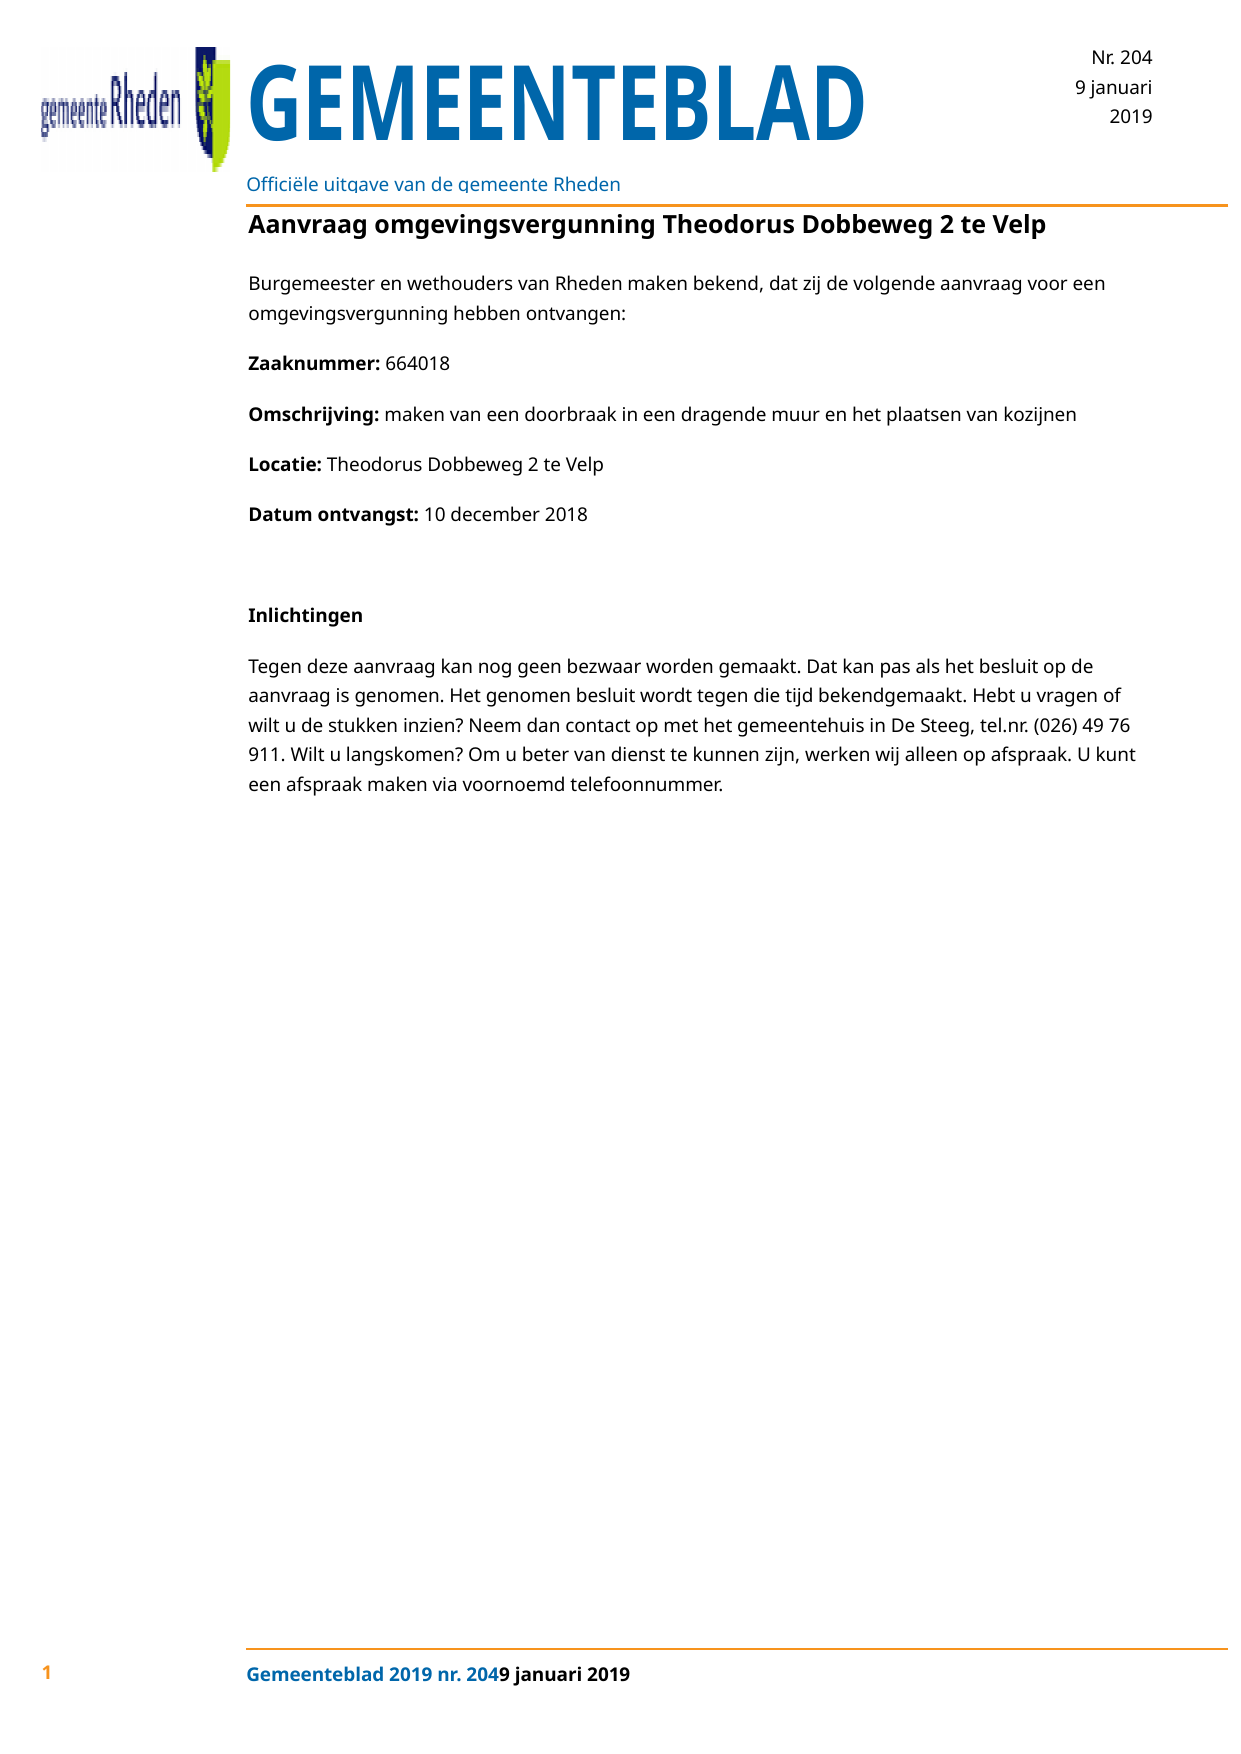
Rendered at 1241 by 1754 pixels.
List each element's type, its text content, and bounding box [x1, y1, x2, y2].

text Omschrijving: maken van een doorbraak in een dragende muur en het plaatsen van kozijnen [248, 401, 1152, 426]
text Burgemeester en wethouders van Rheden maken bekend, dat zij de volgende aanvraag voor een omgevingsvergunning hebben ontvangen: [248, 270, 1152, 326]
text Zaaknummer: 664018 [248, 350, 1152, 376]
text Aanvraag omgevingsvergunning Theodorus Dobbeweg 2 te Velp [248, 207, 1152, 241]
text Inlichtingen [248, 602, 1152, 628]
text Tegen deze aanvraag kan nog geen bezwaar worden gemaakt. Dat kan pas als het besluit op de aanvraag is genomen. Het genomen besluit wordt tegen die tijd bekendgemaakt. Hebt u vragen of wilt u de stukken inzien? Neem dan contact op met het gemeentehuis in De Steeg, tel.nr. (026) 49 76 911. Wilt u langskomen? Om u beter van dienst te kunnen zijn, werken wij alleen op afspraak. U kunt een afspraak maken via voornoemd telefoonnummer. [248, 653, 1152, 797]
picture [41, 47, 231, 172]
text Locatie: Theodorus Dobbeweg 2 te Velp [248, 451, 1152, 477]
text Datum ontvangst: 10 december 2018 [248, 502, 1152, 527]
